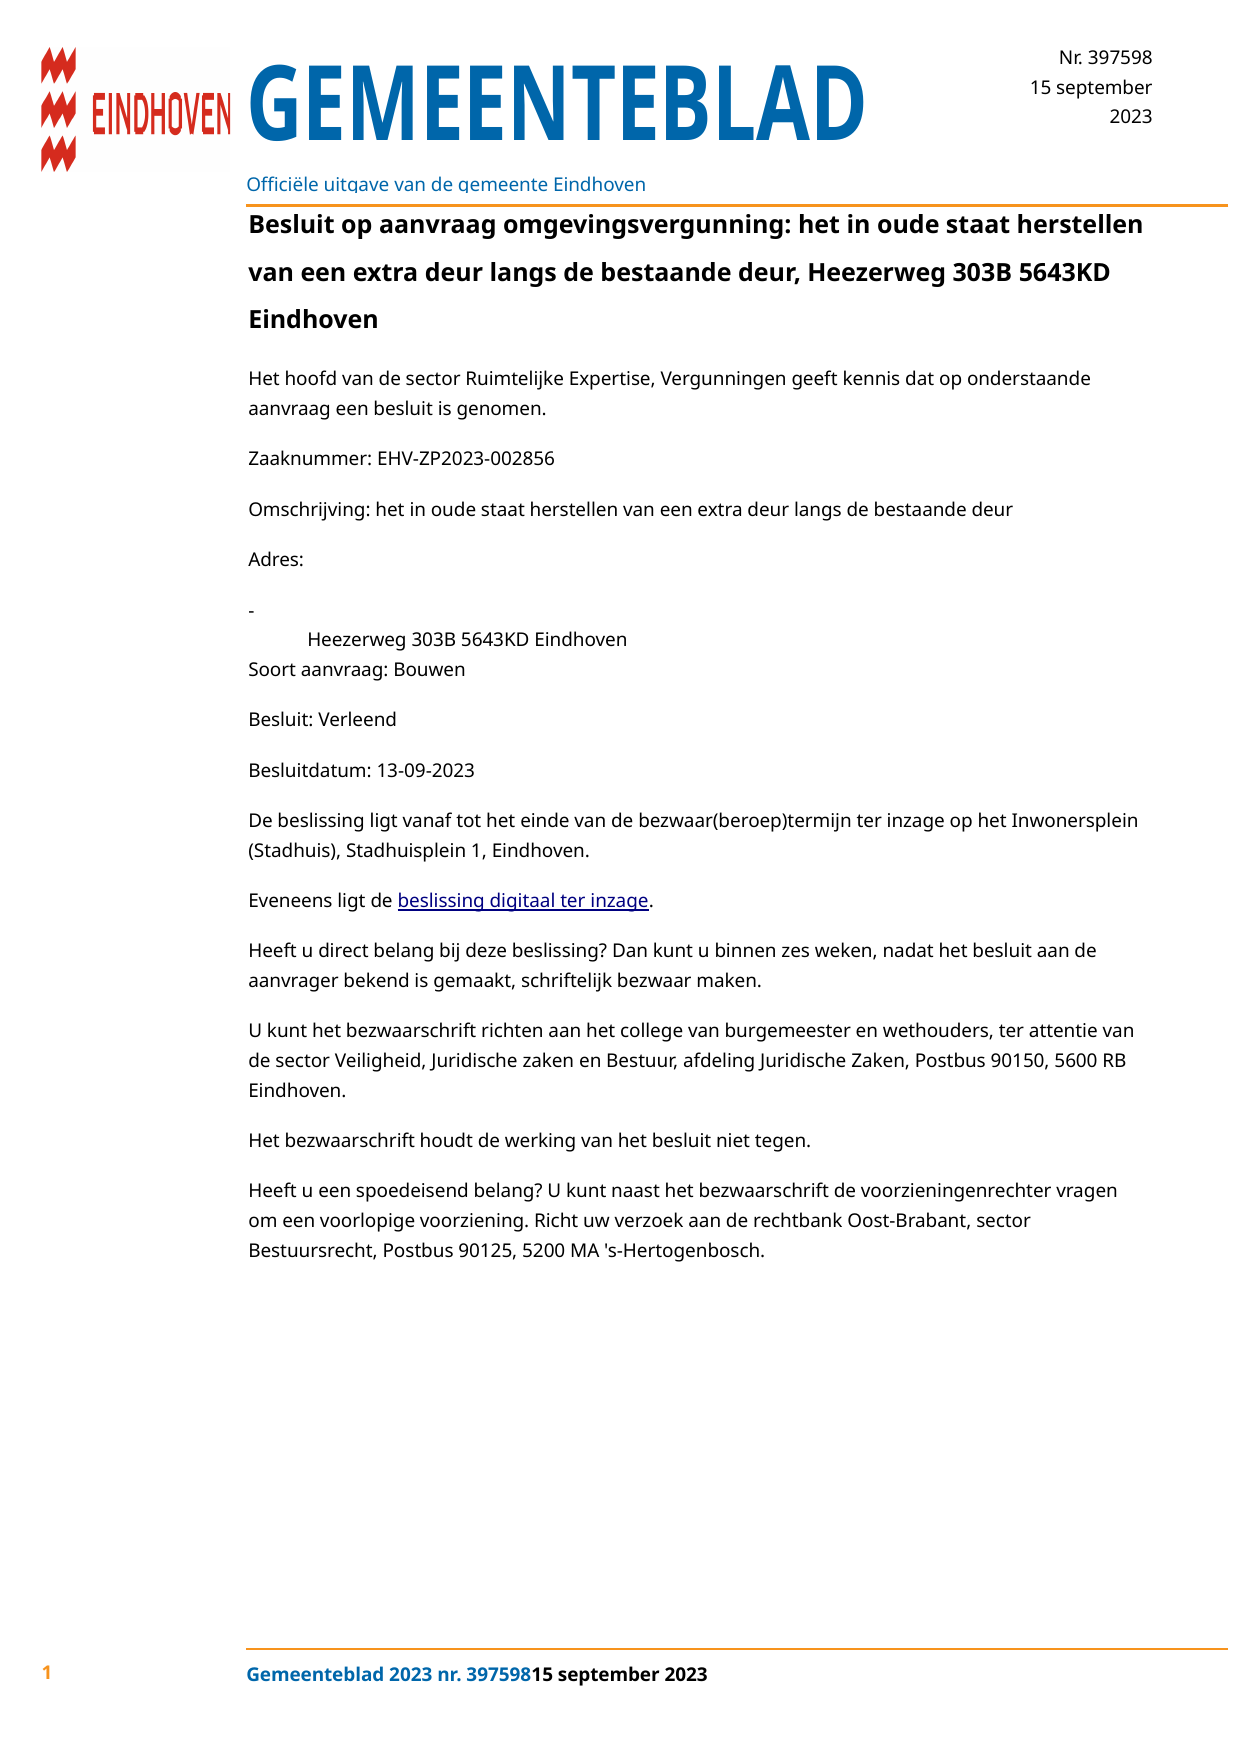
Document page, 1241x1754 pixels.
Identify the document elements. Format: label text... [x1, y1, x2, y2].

text Besluit: Verleend [248, 706, 1152, 732]
text Eveneens ligt de beslissing digitaal ter inzage. [248, 887, 1152, 913]
text Het bezwaarschrift houdt de werking van het besluit niet tegen. [248, 1127, 1152, 1153]
text Omschrijving: het in oude staat herstellen van een extra deur langs de bestaande deur [248, 496, 1152, 522]
list Heezerweg 303B 5643KD Eindhoven [248, 626, 1152, 652]
text Heeft u direct belang bij deze beslissing? Dan kunt u binnen zes weken, nadat het besluit aan de aanvrager bekend is gemaakt, schriftelijk bezwaar maken. [248, 938, 1152, 993]
text Besluit op aanvraag omgevingsvergunning: het in oude staat herstellen van een extra deur langs de bestaande deur, Heezerweg 303B 5643KD Eindhoven [248, 207, 1152, 336]
text U kunt het bezwaarschrift richten aan het college van burgemeester en wethouders, ter attentie van de sector Veiligheid, Juridische zaken en Bestuur, afdeling Juridische Zaken, Postbus 90150, 5600 RB Eindhoven. [248, 1018, 1152, 1102]
text Adres: [248, 546, 1152, 572]
text Heeft u een spoedeisend belang? U kunt naast het bezwaarschrift de voorzieningenrechter vragen om een voorlopige voorziening. Richt uw verzoek aan de rechtbank Oost-Brabant, sector Bestuursrecht, Postbus 90125, 5200 MA 's-Hertogenbosch. [248, 1178, 1152, 1262]
text Zaaknummer: EHV-ZP2023-002856 [248, 446, 1152, 471]
text De beslissing ligt vanaf tot het einde van de bezwaar(beroep)termijn ter inzage op het Inwonersplein (Stadhuis), Stadhuisplein 1, Eindhoven. [248, 807, 1152, 862]
picture [41, 47, 231, 172]
text Het hoofd van de sector Ruimtelijke Expertise, Vergunningen geeft kennis dat op onderstaande aanvraag een besluit is genomen. [248, 366, 1152, 421]
text Besluitdatum: 13-09-2023 [248, 757, 1152, 782]
text Soort aanvraag: Bouwen [248, 656, 1152, 682]
